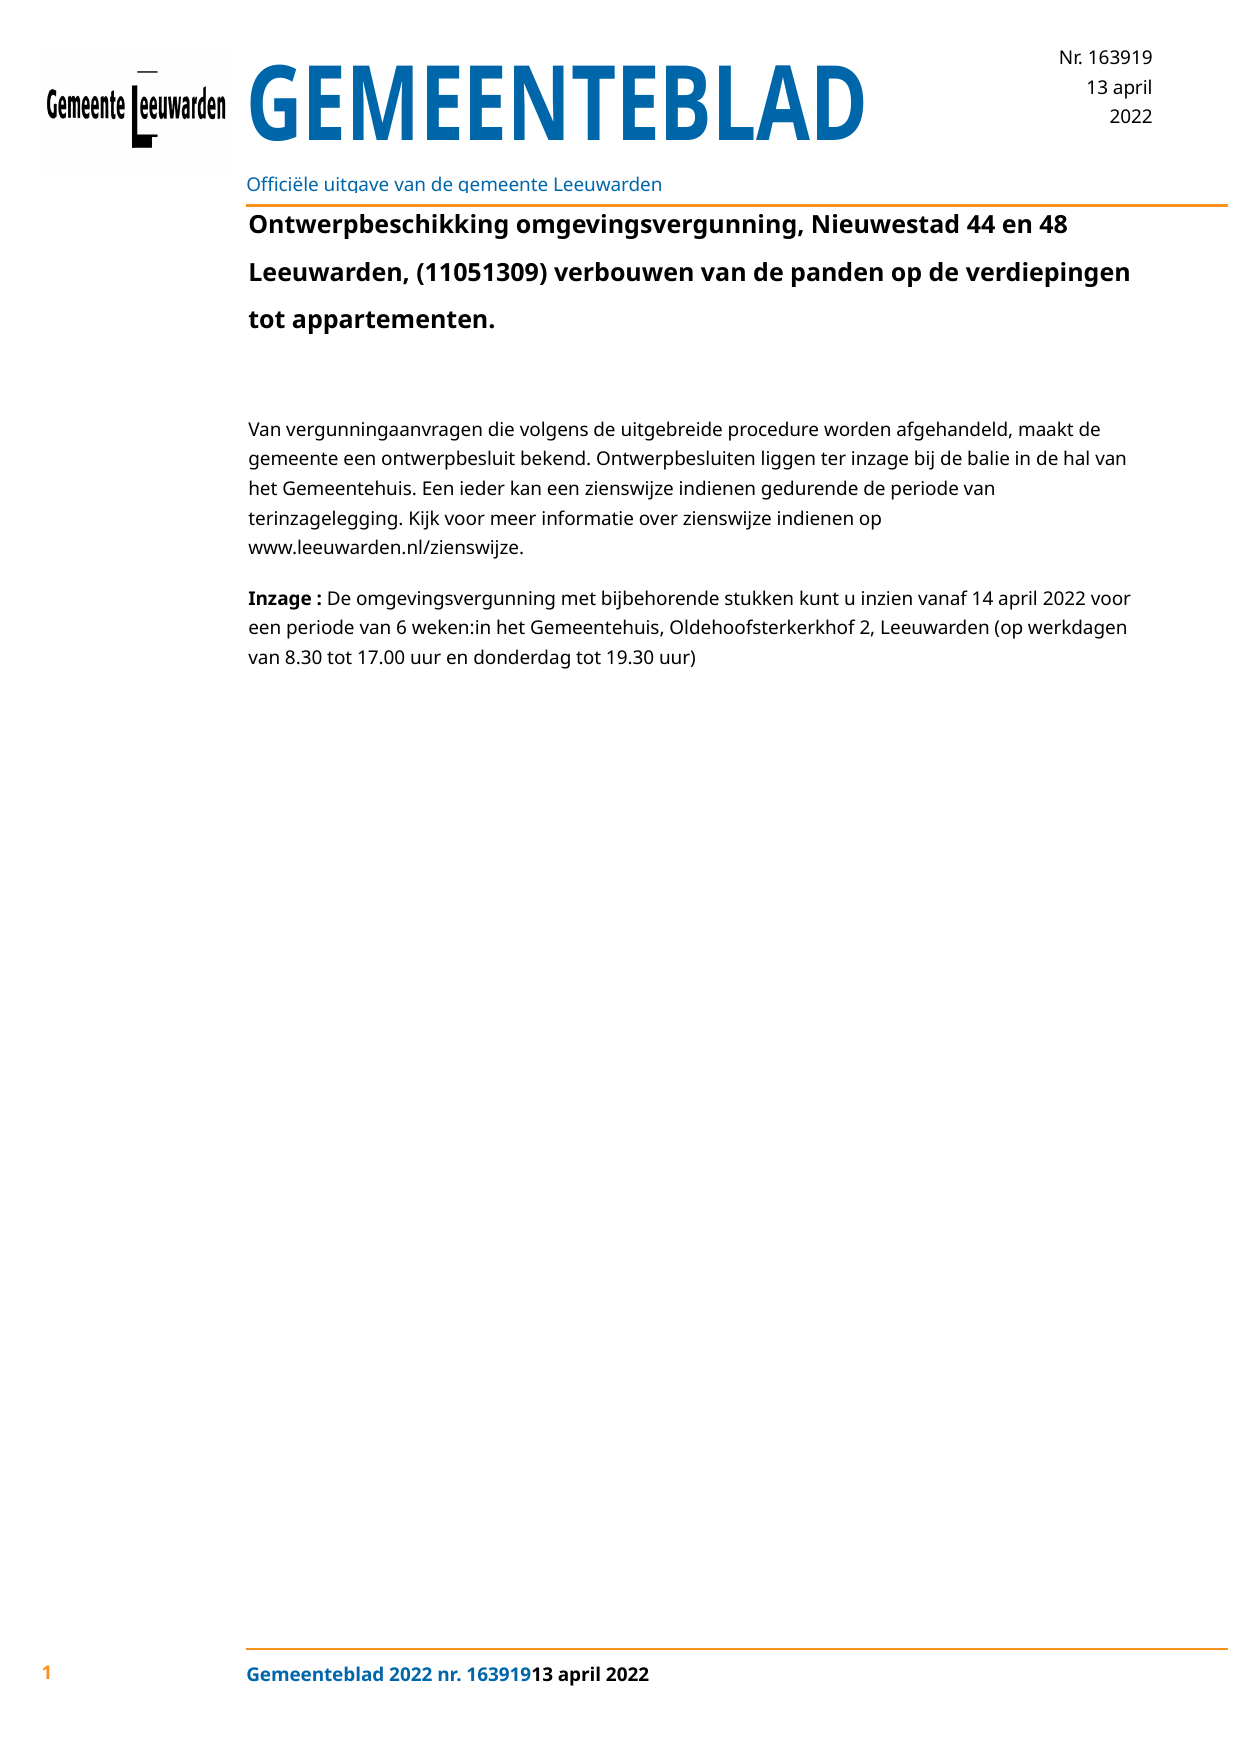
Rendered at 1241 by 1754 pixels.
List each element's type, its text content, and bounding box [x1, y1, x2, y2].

text Inzage : De omgevingsvergunning met bijbehorende stukken kunt u inzien vanaf 14 april 2022 voor een periode van 6 weken:in het Gemeentehuis, Oldehoofsterkerkhof 2, Leeuwarden (op werkdagen van 8.30 tot 17.00 uur en donderdag tot 19.30 uur) [248, 585, 1152, 669]
text Van vergunningaanvragen die volgens de uitgebreide procedure worden afgehandeld, maakt de gemeente een ontwerpbesluit bekend. Ontwerpbesluiten liggen ter inzage bij de balie in de hal van het Gemeentehuis. Een ieder kan een zienswijze indienen gedurende de periode van terinzagelegging. Kijk voor meer informatie over zienswijze indienen op www.leeuwarden.nl/zienswijze. [248, 416, 1152, 560]
text Ontwerpbeschikking omgevingsvergunning, Nieuwestad 44 en 48 Leeuwarden, (11051309) verbouwen van de panden op de verdiepingen tot appartementen. [248, 207, 1152, 336]
picture [41, 47, 231, 172]
